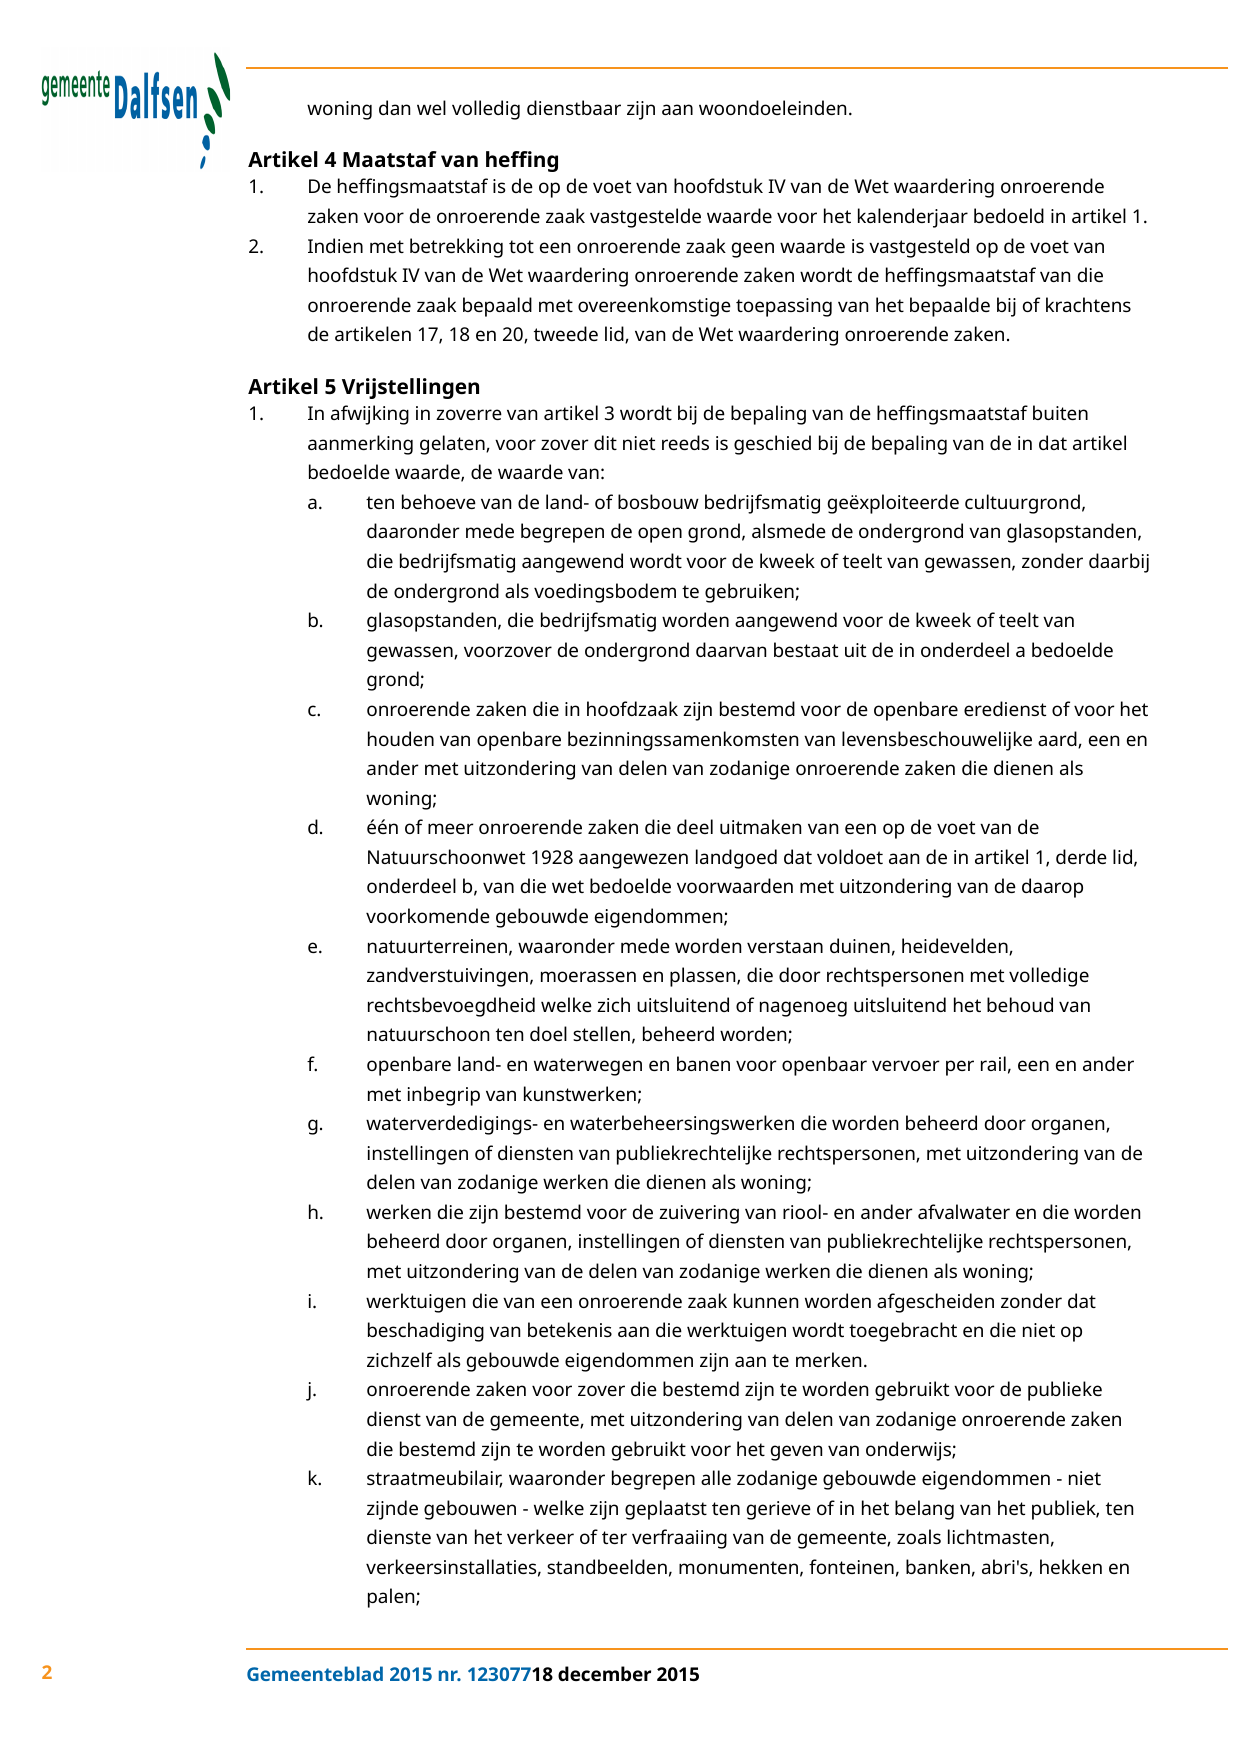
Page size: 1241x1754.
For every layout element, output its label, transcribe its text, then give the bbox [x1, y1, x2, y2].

list De heffingsmaatstaf is de op de voet van hoofdstuk IV van de Wet waardering onroerende zaken voor de onroerende zaak vastgestelde waarde voor het kalenderjaar bedoeld in artikel 1. [248, 174, 1152, 229]
list werken die zijn bestemd voor de zuivering van riool- en ander afvalwater en die worden beheerd door organen, instellingen of diensten van publiekrechtelijke rechtspersonen, met uitzondering van de delen van zodanige werken die dienen als woning; [307, 1199, 1152, 1284]
list natuurterreinen, waaronder mede worden verstaan duinen, heidevelden, zandverstuivingen, moerassen en plassen, die door rechtspersonen met volledige rechtsbevoegdheid welke zich uitsluitend of nagenoeg uitsluitend het behoud van natuurschoon ten doel stellen, beheerd worden; [307, 933, 1152, 1047]
list werktuigen die van een onroerende zaak kunnen worden afgescheiden zonder dat beschadiging van betekenis aan die werktuigen wordt toegebracht en die niet op zichzelf als gebouwde eigendommen zijn aan te merken. [307, 1288, 1152, 1373]
list openbare land- en waterwegen en banen voor openbaar vervoer per rail, een en ander met inbegrip van kunstwerken; [307, 1051, 1152, 1107]
text Artikel 4 Maatstaf van heffing [248, 145, 1152, 174]
list één of meer onroerende zaken die deel uitmaken van een op de voet van de Natuurschoonwet 1928 aangewezen landgoed dat voldoet aan de in artikel 1, derde lid, onderdeel b, van die wet bedoelde voorwaarden met uitzondering van de daarop voorkomende gebouwde eigendommen; [307, 814, 1152, 929]
list onroerende zaken voor zover die bestemd zijn te worden gebruikt voor de publieke dienst van de gemeente, met uitzondering van delen van zodanige onroerende zaken die bestemd zijn te worden gebruikt voor het geven van onderwijs; [307, 1377, 1152, 1462]
picture [41, 47, 231, 172]
list ten behoeve van de land- of bosbouw bedrijfsmatig geëxploiteerde cultuurgrond, daaronder mede begrepen de open grond, alsmede de ondergrond van glasopstanden, die bedrijfsmatig aangewend wordt voor de kweek of teelt van gewassen, zonder daarbij de ondergrond als voedingsbodem te gebruiken; [307, 489, 1152, 604]
text Artikel 5 Vrijstellingen [248, 372, 1152, 400]
list onroerende zaken die in hoofdzaak zijn bestemd voor de openbare eredienst of voor het houden van openbare bezinningssamenkomsten van levensbeschouwelijke aard, een en ander met uitzondering van delen van zodanige onroerende zaken die dienen als woning; [307, 696, 1152, 811]
list waterverdedigings- en waterbeheersingswerken die worden beheerd door organen, instellingen of diensten van publiekrechtelijke rechtspersonen, met uitzondering van de delen van zodanige werken die dienen als woning; [307, 1110, 1152, 1195]
list woning dan wel volledig dienstbaar zijn aan woondoeleinden. [248, 95, 1152, 121]
list Indien met betrekking tot een onroerende zaak geen waarde is vastgesteld op de voet van hoofdstuk IV van de Wet waardering onroerende zaken wordt de heffingsmaatstaf van die onroerende zaak bepaald met overeenkomstige toepassing van het bepaalde bij of krachtens de artikelen 17, 18 en 20, tweede lid, van de Wet waardering onroerende zaken. [248, 233, 1152, 347]
list In afwijking in zoverre van artikel 3 wordt bij de bepaling van de heffingsmaatstaf buiten aanmerking gelaten, voor zover dit niet reeds is geschied bij de bepaling van de in dat artikel bedoelde waarde, de waarde van: [248, 400, 1152, 485]
list glasopstanden, die bedrijfsmatig worden aangewend voor de kweek of teelt van gewassen, voorzover de ondergrond daarvan bestaat uit de in onderdeel a bedoelde grond; [307, 607, 1152, 692]
list straatmeubilair, waaronder begrepen alle zodanige gebouwde eigendommen - niet zijnde gebouwen - welke zijn geplaatst ten gerieve of in het belang van het publiek, ten dienste van het verkeer of ter verfraaiing van de gemeente, zoals lichtmasten, verkeersinstallaties, standbeelden, monumenten, fonteinen, banken, abri's, hekken en palen; [307, 1465, 1152, 1609]
